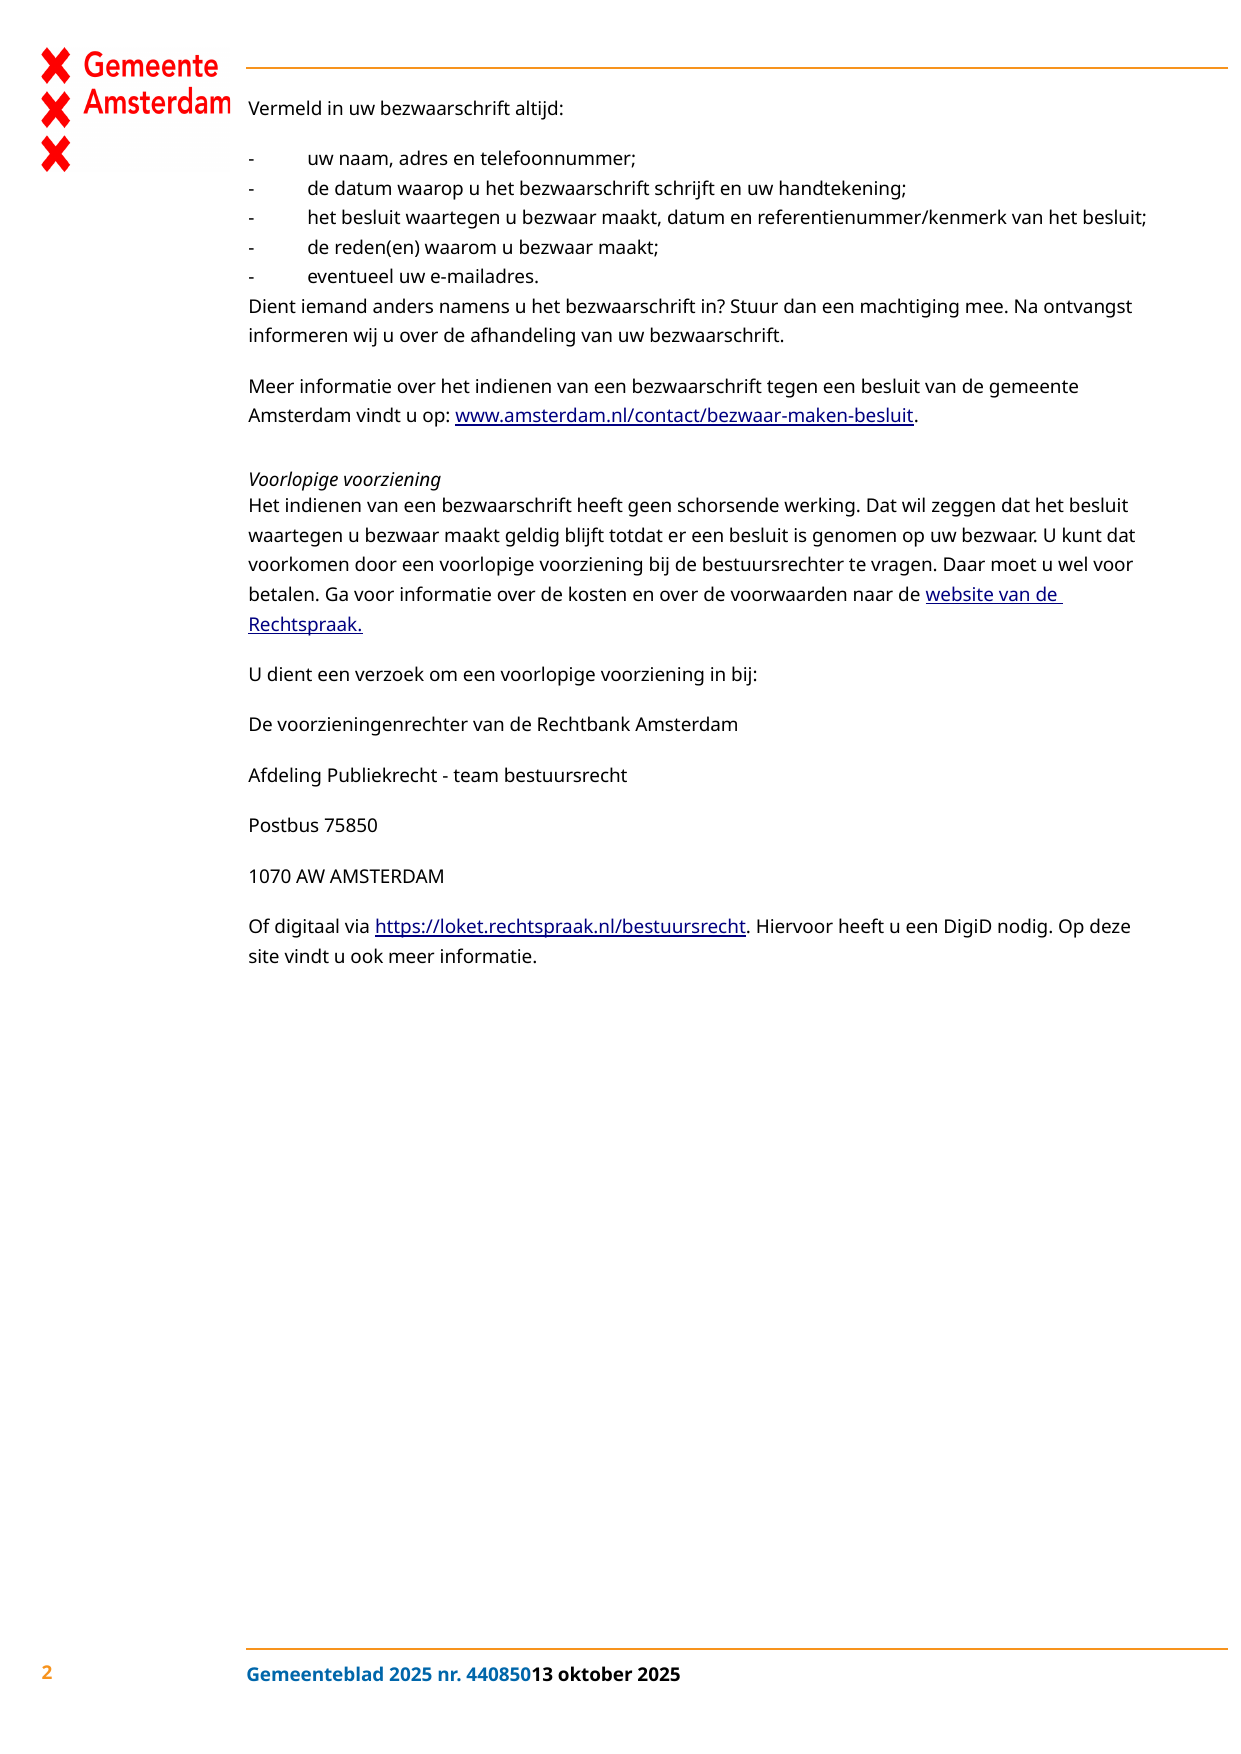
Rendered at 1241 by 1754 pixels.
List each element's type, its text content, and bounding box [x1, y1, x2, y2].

text Afdeling Publiekrecht - team bestuursrecht [248, 762, 1152, 788]
text Het indienen van een bezwaarschrift heeft geen schorsende werking. Dat wil zeggen dat het besluit waartegen u bezwaar maakt geldig blijft totdat er een besluit is genomen op uw bezwaar. U kunt dat voorkomen door een voorlopige voorziening bij de bestuursrechter te vragen. Daar moet u wel voor betalen. Ga voor informatie over de kosten en over de voorwaarden naar de website van de Rechtspraak. [248, 492, 1152, 636]
list eventueel uw e-mailadres. [248, 263, 1152, 289]
text Meer informatie over het indienen van een bezwaarschrift tegen een besluit van de gemeente Amsterdam vindt u op: www.amsterdam.nl/contact/bezwaar-maken-besluit. [248, 373, 1152, 428]
text Voorlopige voorziening [248, 467, 1152, 492]
text De voorzieningenrechter van de Rechtbank Amsterdam [248, 712, 1152, 737]
list het besluit waartegen u bezwaar maakt, datum en referentienummer/kenmerk van het besluit; [248, 204, 1152, 230]
list de datum waarop u het bezwaarschrift schrijft en uw handtekening; [248, 175, 1152, 201]
text 1070 AW AMSTERDAM [248, 863, 1152, 888]
picture [41, 47, 231, 172]
list uw naam, adres en telefoonnummer; [248, 145, 1152, 171]
list de reden(en) waarom u bezwaar maakt; [248, 234, 1152, 260]
text U dient een verzoek om een voorlopige voorziening in bij: [248, 661, 1152, 687]
text Vermeld in uw bezwaarschrift altijd: [248, 95, 1152, 121]
text Of digitaal via https://loket.rechtspraak.nl/bestuursrecht. Hiervoor heeft u een DigiD nodig. Op deze site vindt u ook meer informatie. [248, 913, 1152, 968]
text Postbus 75850 [248, 812, 1152, 838]
text Dient iemand anders namens u het bezwaarschrift in? Stuur dan een machtiging mee. Na ontvangst informeren wij u over de afhandeling van uw bezwaarschrift. [248, 293, 1152, 348]
